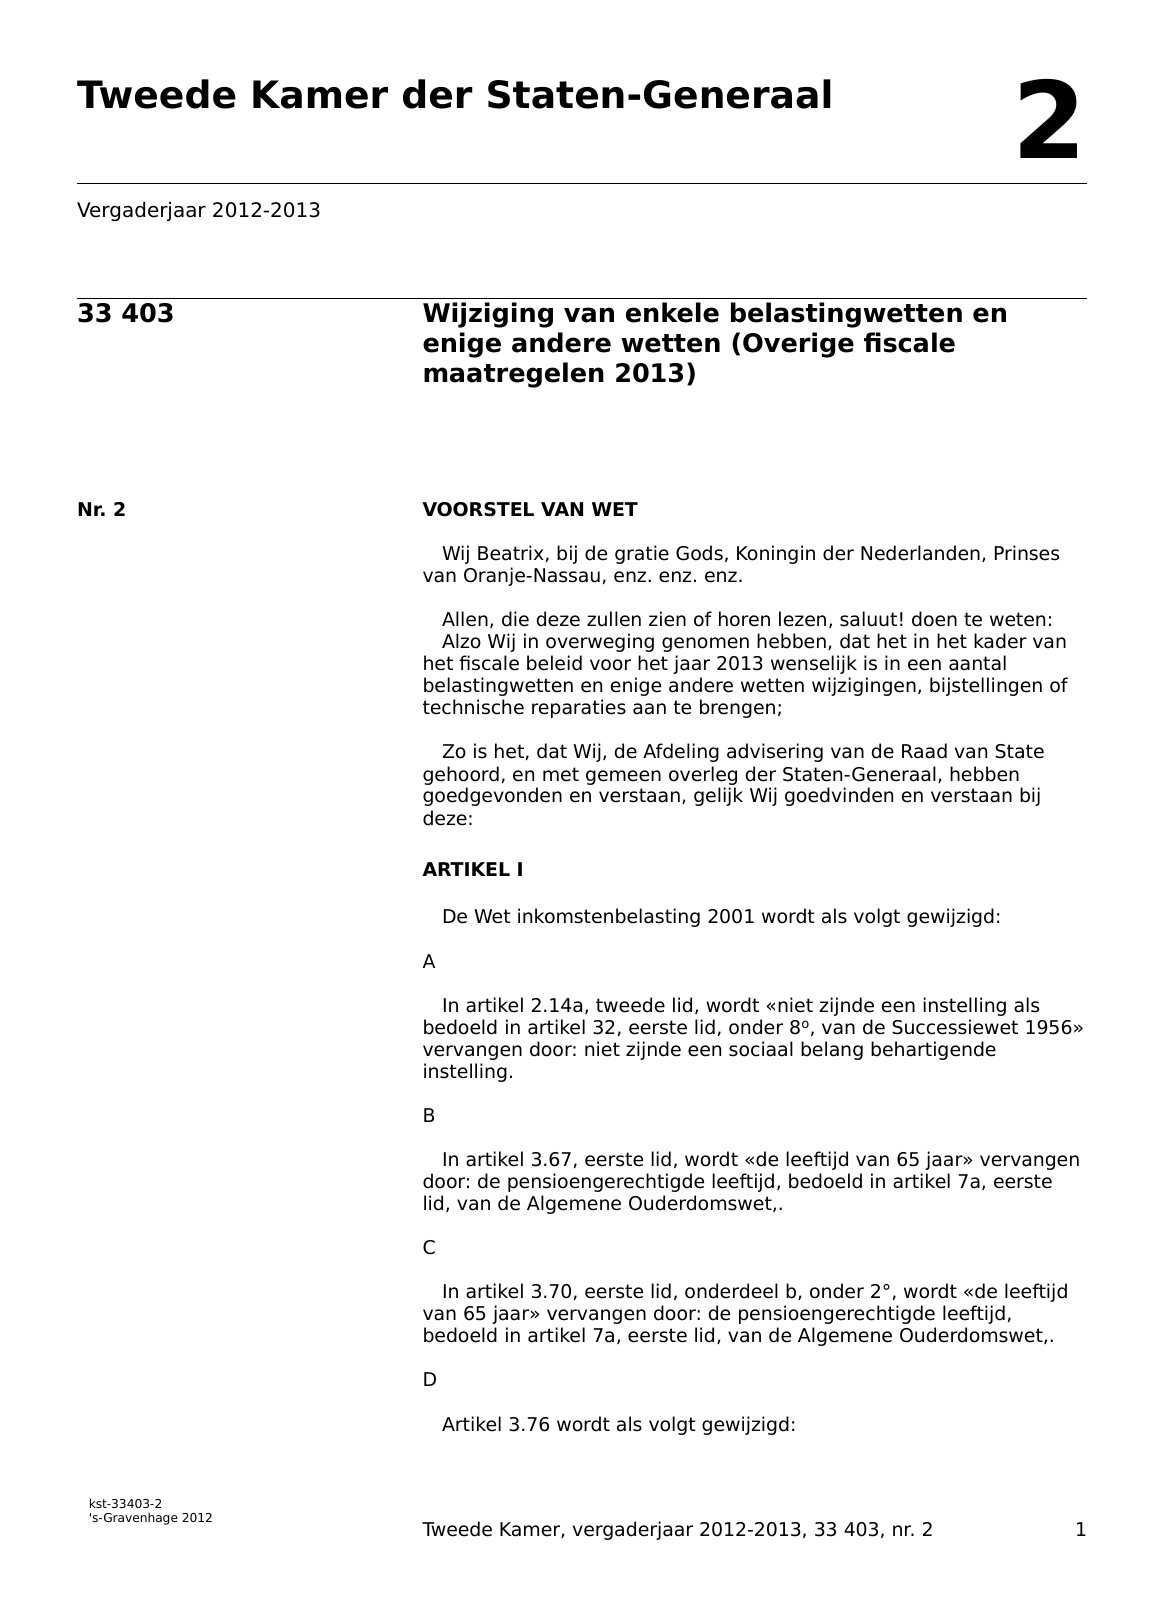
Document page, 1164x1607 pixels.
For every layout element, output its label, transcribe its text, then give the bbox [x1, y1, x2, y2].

text C [422, 1237, 1087, 1259]
text kst-33403-2 [88, 1497, 323, 1511]
text 's-Gravenhage 2012 [88, 1511, 323, 1525]
table_header Tweede Kamer der Staten-Generaal [77, 59, 886, 183]
text In artikel 2.14a, tweede lid, wordt «niet zijnde een instelling als bedoeld in artikel 32, eerste lid, onder 8o, van de Successiewet 1956» vervangen door: niet zijnde een sociaal belang behartigende instelling. [422, 995, 1087, 1083]
text Zo is het, dat Wij, de Afdeling advisering van de Raad van State gehoord, en met gemeen overleg der Staten-Generaal, hebben goedgevonden en verstaan, gelijk Wij goedvinden en verstaan bij deze: [422, 741, 1087, 829]
text D [422, 1369, 1087, 1391]
table_cell Vergaderjaar 2012-2013 [77, 184, 1087, 298]
subtitle 33 403 Wijziging van enkele belastingwetten en enige andere wetten (Overige fiscale maatregelen 2013) [77, 299, 1087, 388]
text Alzo Wij in overweging genomen hebben, dat het in het kader van het fiscale beleid voor het jaar 2013 wenselijk is in een aantal belastingwetten en enige andere wetten wijzigingen, bijstellingen of technische reparaties aan te brengen; [422, 631, 1087, 719]
text De Wet inkomstenbelasting 2001 wordt als volgt gewijzigd: [422, 906, 1087, 928]
text Allen, die deze zullen zien of horen lezen, saluut! doen te weten: [422, 609, 1087, 631]
text In artikel 3.67, eerste lid, wordt «de leeftijd van 65 jaar» vervangen door: de pensioengerechtigde leeftijd, bedoeld in artikel 7a, eerste lid, van de Algemene Ouderdomswet,. [422, 1149, 1087, 1215]
text Artikel 3.76 wordt als volgt gewijzigd: [422, 1413, 1087, 1436]
text A [422, 951, 1087, 972]
table_header 2 [886, 59, 1087, 183]
text B [422, 1105, 1087, 1127]
subtitle Nr. 2 VOORSTEL VAN WET [77, 499, 1087, 521]
subtitle ARTIKEL I [422, 859, 1087, 881]
text Wij Beatrix, bij de gratie Gods, Koningin der Nederlanden, Prinses van Oranje-Nassau, enz. enz. enz. [422, 543, 1087, 587]
text In artikel 3.70, eerste lid, onderdeel b, onder 2°, wordt «de leeftijd van 65 jaar» vervangen door: de pensioengerechtigde leeftijd, bedoeld in artikel 7a, eerste lid, van de Algemene Ouderdomswet,. [422, 1281, 1087, 1347]
